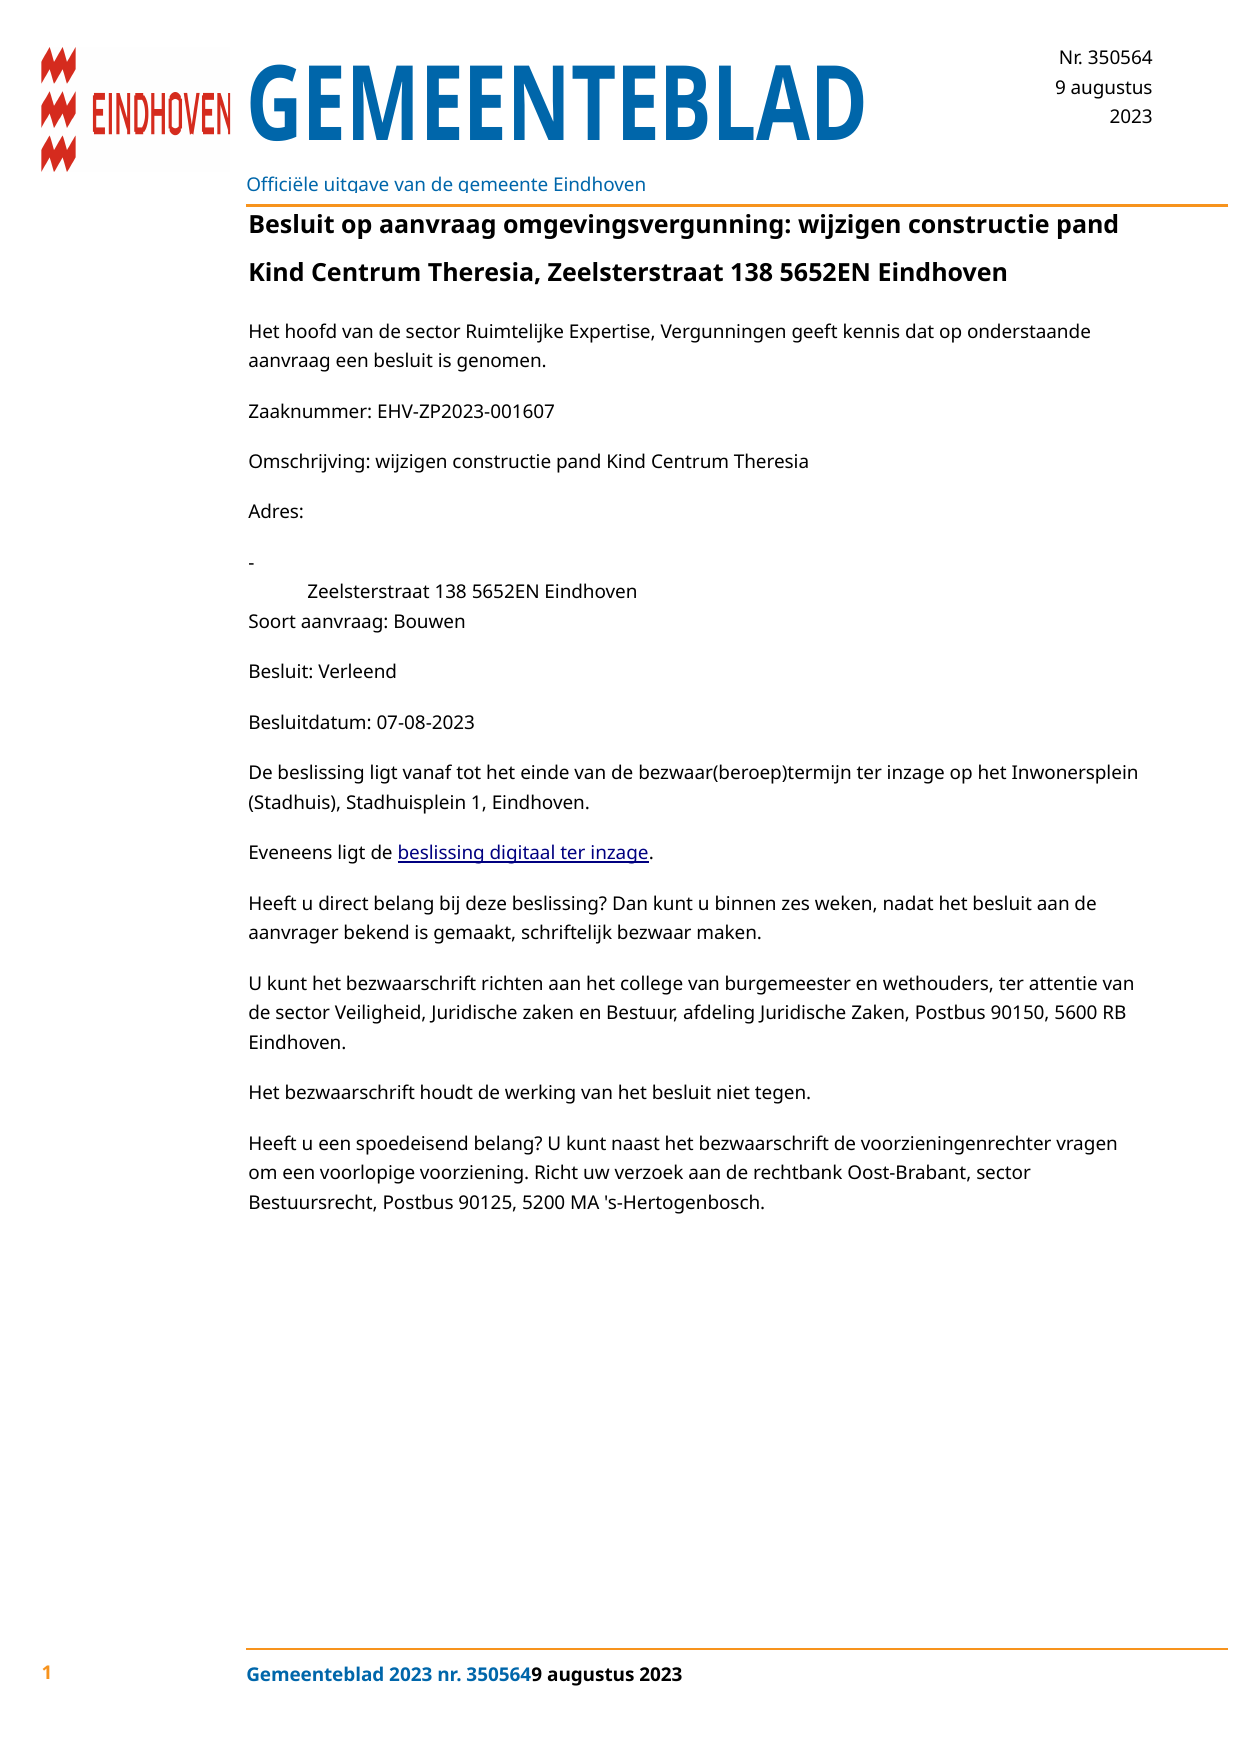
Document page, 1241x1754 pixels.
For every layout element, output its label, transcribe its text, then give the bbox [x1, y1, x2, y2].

text U kunt het bezwaarschrift richten aan het college van burgemeester en wethouders, ter attentie van de sector Veiligheid, Juridische zaken en Bestuur, afdeling Juridische Zaken, Postbus 90150, 5600 RB Eindhoven. [248, 970, 1152, 1055]
text De beslissing ligt vanaf tot het einde van de bezwaar(beroep)termijn ter inzage op het Inwonersplein (Stadhuis), Stadhuisplein 1, Eindhoven. [248, 759, 1152, 815]
text Zaaknummer: EHV-ZP2023-001607 [248, 398, 1152, 424]
text Het hoofd van de sector Ruimtelijke Expertise, Vergunningen geeft kennis dat op onderstaande aanvraag een besluit is genomen. [248, 318, 1152, 373]
text Heeft u een spoedeisend belang? U kunt naast het bezwaarschrift de voorzieningenrechter vragen om een voorlopige voorziening. Richt uw verzoek aan de rechtbank Oost-Brabant, sector Bestuursrecht, Postbus 90125, 5200 MA 's-Hertogenbosch. [248, 1130, 1152, 1215]
text Heeft u direct belang bij deze beslissing? Dan kunt u binnen zes weken, nadat het besluit aan de aanvrager bekend is gemaakt, schriftelijk bezwaar maken. [248, 890, 1152, 945]
text Besluit: Verleend [248, 659, 1152, 684]
text Eveneens ligt de beslissing digitaal ter inzage. [248, 839, 1152, 865]
text Besluit op aanvraag omgevingsvergunning: wijzigen constructie pand Kind Centrum Theresia, Zeelsterstraat 138 5652EN Eindhoven [248, 207, 1152, 288]
text Omschrijving: wijzigen constructie pand Kind Centrum Theresia [248, 448, 1152, 474]
text Besluitdatum: 07-08-2023 [248, 709, 1152, 735]
text Soort aanvraag: Bouwen [248, 608, 1152, 634]
picture [41, 47, 231, 172]
text Adres: [248, 499, 1152, 524]
text Het bezwaarschrift houdt de werking van het besluit niet tegen. [248, 1079, 1152, 1105]
list Zeelsterstraat 138 5652EN Eindhoven [248, 579, 1152, 604]
